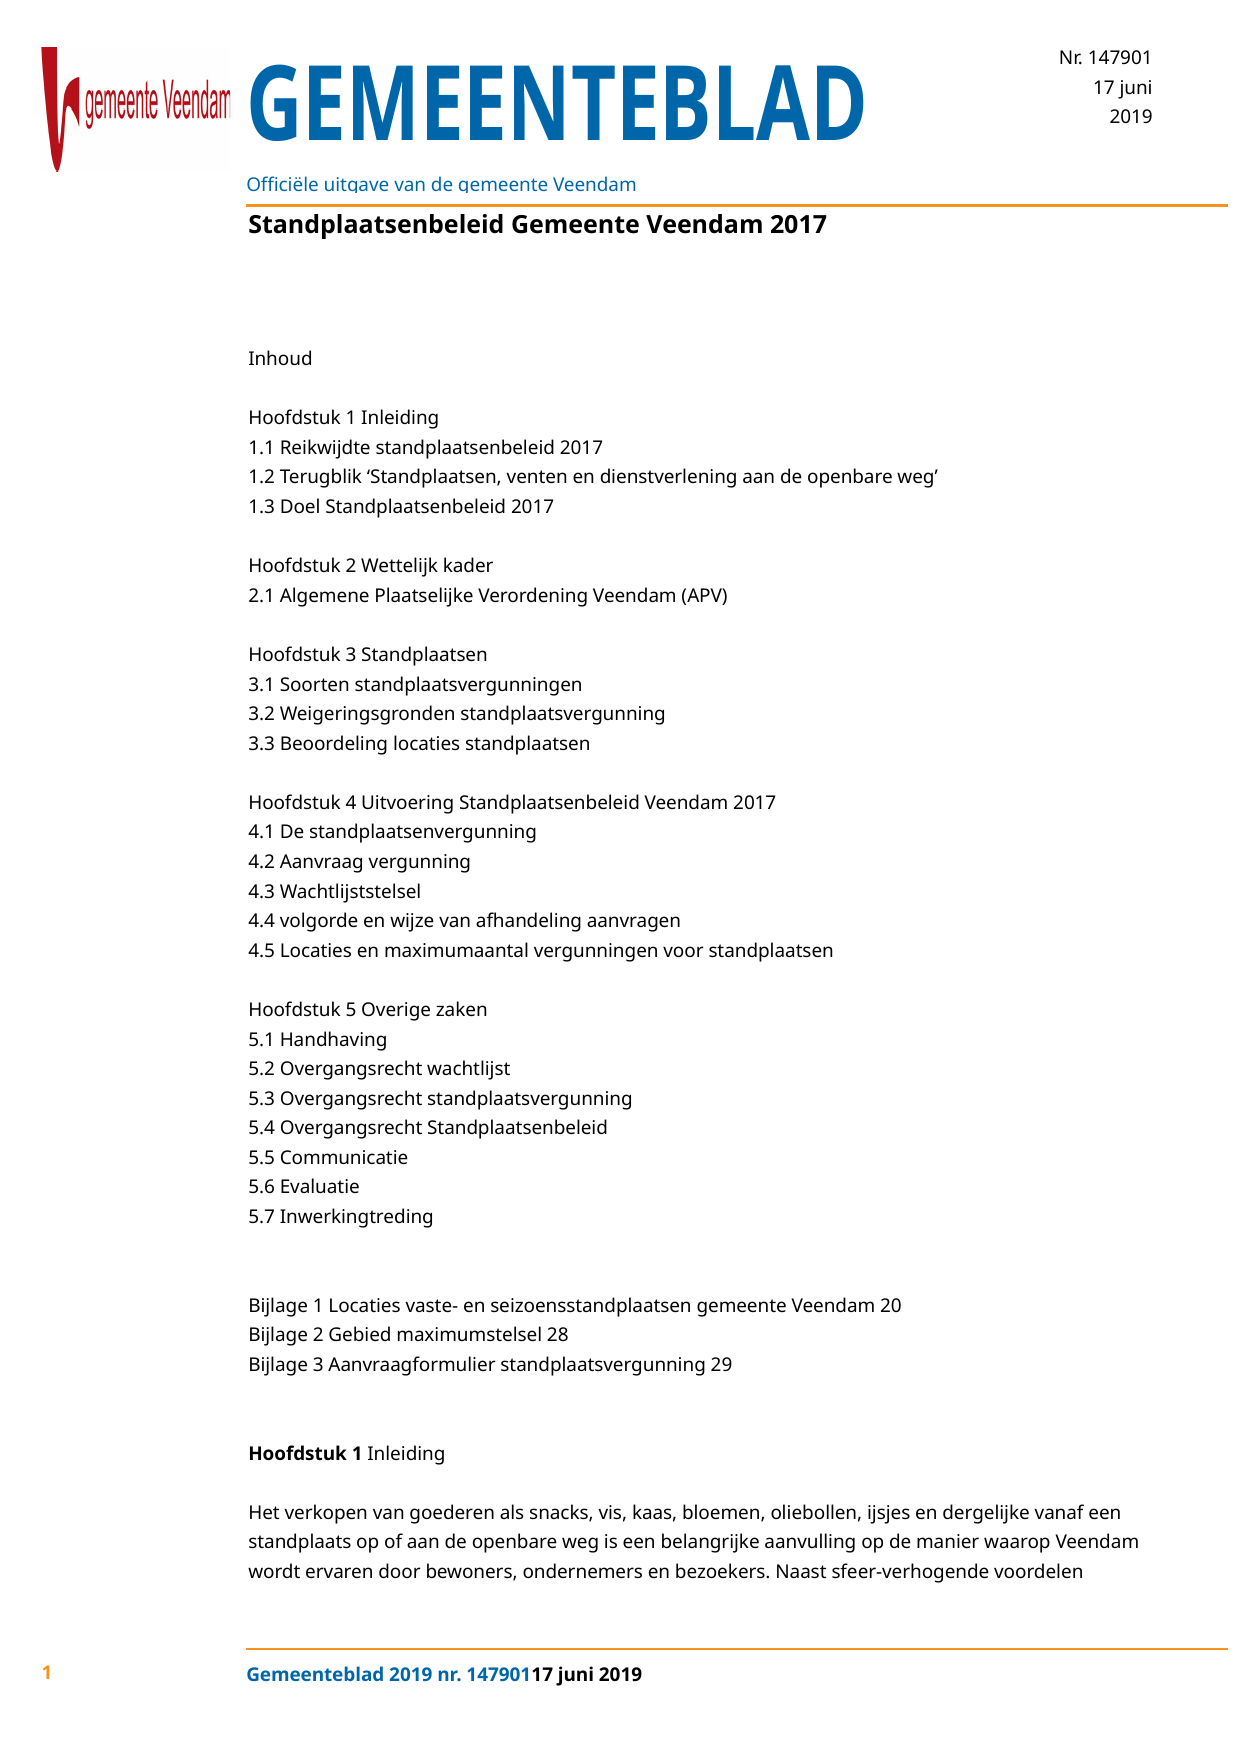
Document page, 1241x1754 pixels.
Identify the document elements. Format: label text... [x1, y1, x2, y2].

text 5.2 Overgangsrecht wachtlijst [248, 1055, 1152, 1081]
text 4.3 Wachtlijststelsel [248, 878, 1152, 903]
text Hoofdstuk 1 Inleiding [248, 404, 1152, 430]
text Hoofdstuk 4 Uitvoering Standplaatsenbeleid Veendam 2017 [248, 789, 1152, 815]
text 5.6 Evaluatie [248, 1174, 1152, 1199]
text 4.4 volgorde en wijze van afhandeling aanvragen [248, 907, 1152, 933]
text 5.3 Overgangsrecht standplaatsvergunning [248, 1085, 1152, 1111]
text Hoofdstuk 3 Standplaatsen [248, 641, 1152, 667]
text 4.5 Locaties en maximumaantal vergunningen voor standplaatsen [248, 937, 1152, 963]
text Hoofdstuk 5 Overige zaken [248, 996, 1152, 1022]
text 1.3 Doel Standplaatsenbeleid 2017 [248, 493, 1152, 519]
text 5.7 Inwerkingtreding [248, 1203, 1152, 1229]
text 5.4 Overgangsrecht Standplaatsenbeleid [248, 1114, 1152, 1140]
picture [41, 47, 231, 172]
text 4.2 Aanvraag vergunning [248, 848, 1152, 874]
text 3.1 Soorten standplaatsvergunningen [248, 671, 1152, 696]
text Hoofdstuk 1 Inleiding [248, 1440, 1152, 1466]
text 1.1 Reikwijdte standplaatsenbeleid 2017 [248, 434, 1152, 460]
text 3.3 Beoordeling locaties standplaatsen [248, 730, 1152, 756]
text 3.2 Weigeringsgronden standplaatsvergunning [248, 700, 1152, 726]
text Bijlage 3 Aanvraagformulier standplaatsvergunning 29 [248, 1351, 1152, 1377]
text Bijlage 1 Locaties vaste- en seizoensstandplaatsen gemeente Veendam 20 [248, 1292, 1152, 1318]
text Het verkopen van goederen als snacks, vis, kaas, bloemen, oliebollen, ijsjes en dergelijke vanaf een standplaats op of aan de openbare weg is een belangrijke aanvulling op de manier waarop Veendam wordt ervaren door bewoners, ondernemers en bezoekers. Naast sfeer-verhogende voordelen [248, 1499, 1152, 1584]
text 4.1 De standplaatsenvergunning [248, 819, 1152, 844]
text Bijlage 2 Gebied maximumstelsel 28 [248, 1322, 1152, 1347]
text Inhoud [248, 345, 1152, 371]
text 2.1 Algemene Plaatselijke Verordening Veendam (APV) [248, 582, 1152, 608]
text Standplaatsenbeleid Gemeente Veendam 2017 [248, 207, 1152, 241]
text 5.1 Handhaving [248, 1026, 1152, 1051]
text 1.2 Terugblik ‘Standplaatsen, venten en dienstverlening aan de openbare weg’ [248, 464, 1152, 489]
text 5.5 Communicatie [248, 1144, 1152, 1170]
text Hoofdstuk 2 Wettelijk kader [248, 552, 1152, 578]
